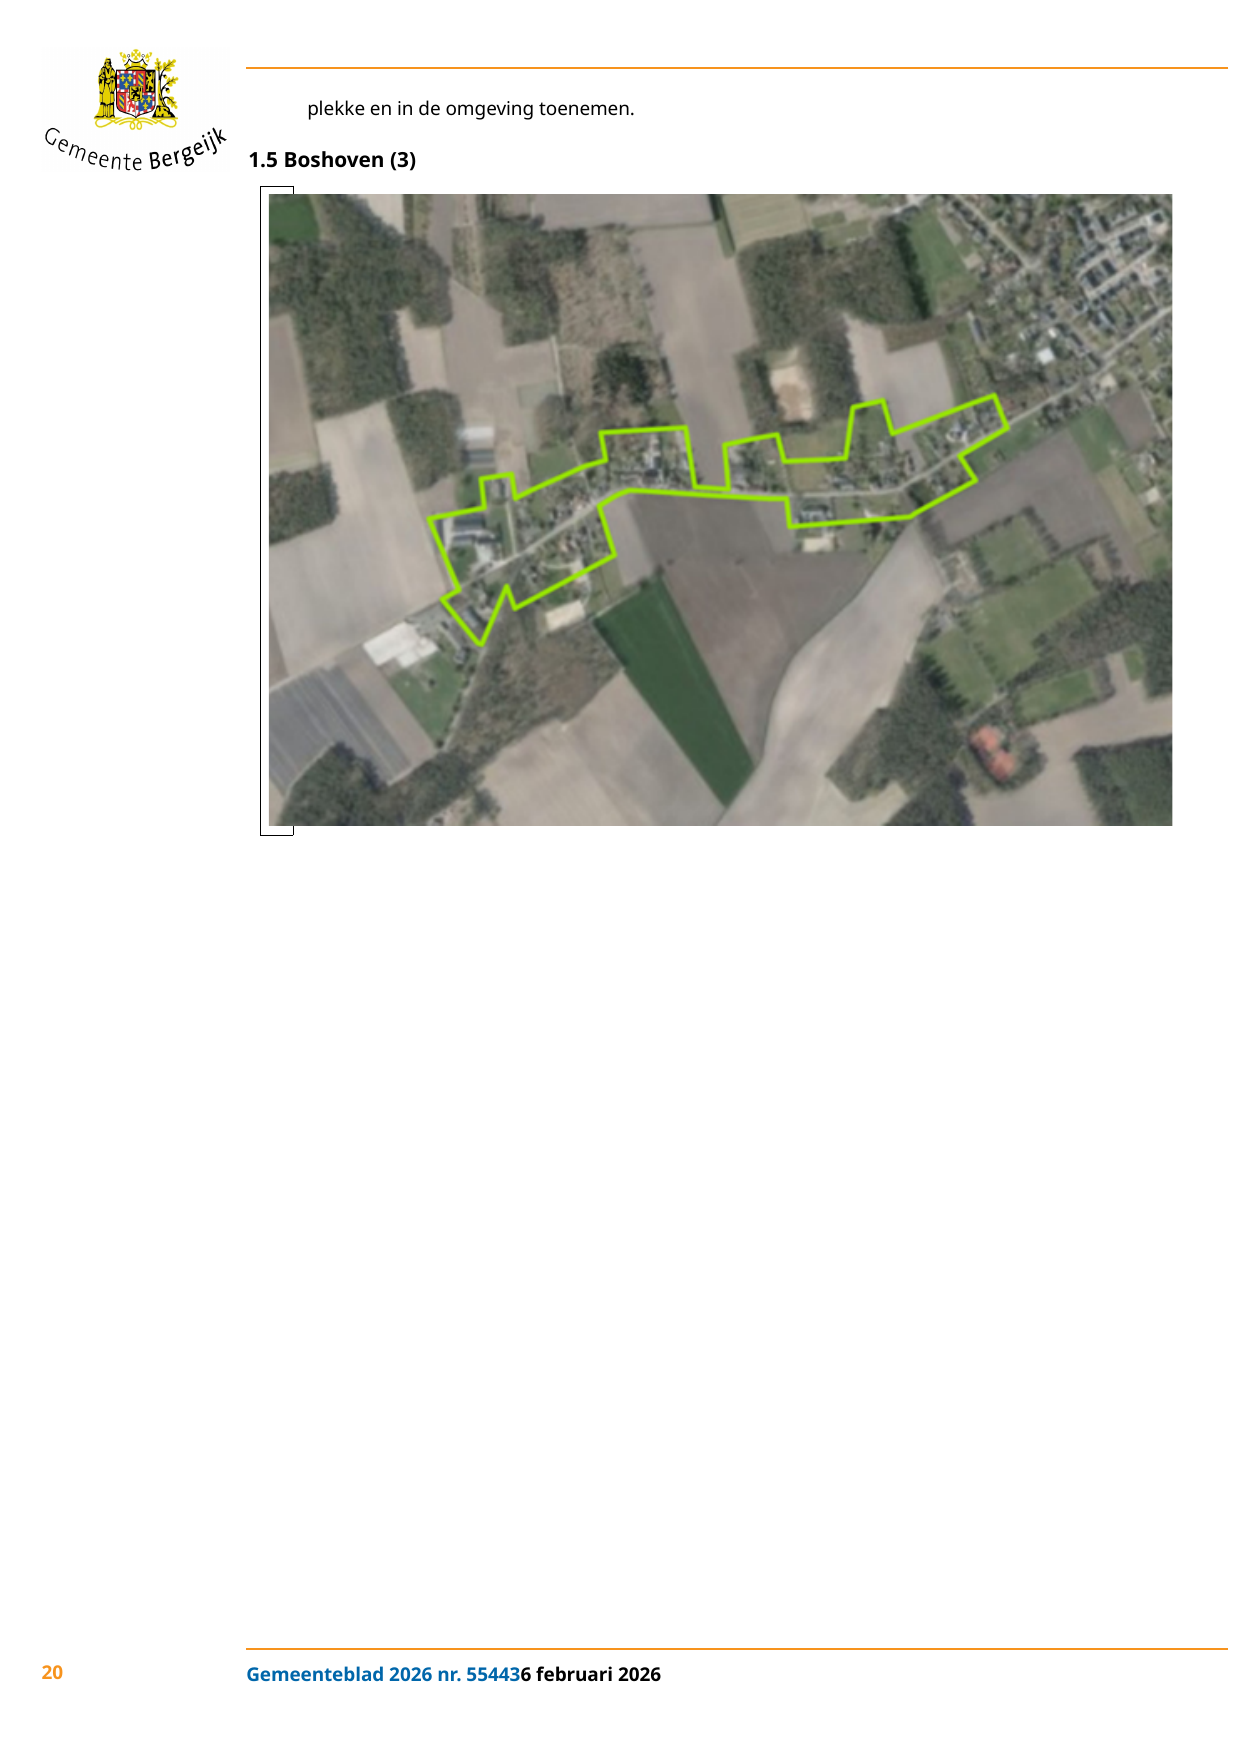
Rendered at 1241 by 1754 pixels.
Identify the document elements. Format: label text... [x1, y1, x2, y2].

picture [268, 194, 1173, 826]
text 1.5 Boshoven (3) [248, 145, 1152, 174]
picture [41, 47, 231, 172]
list plekke en in de omgeving toenemen. [248, 95, 1152, 121]
